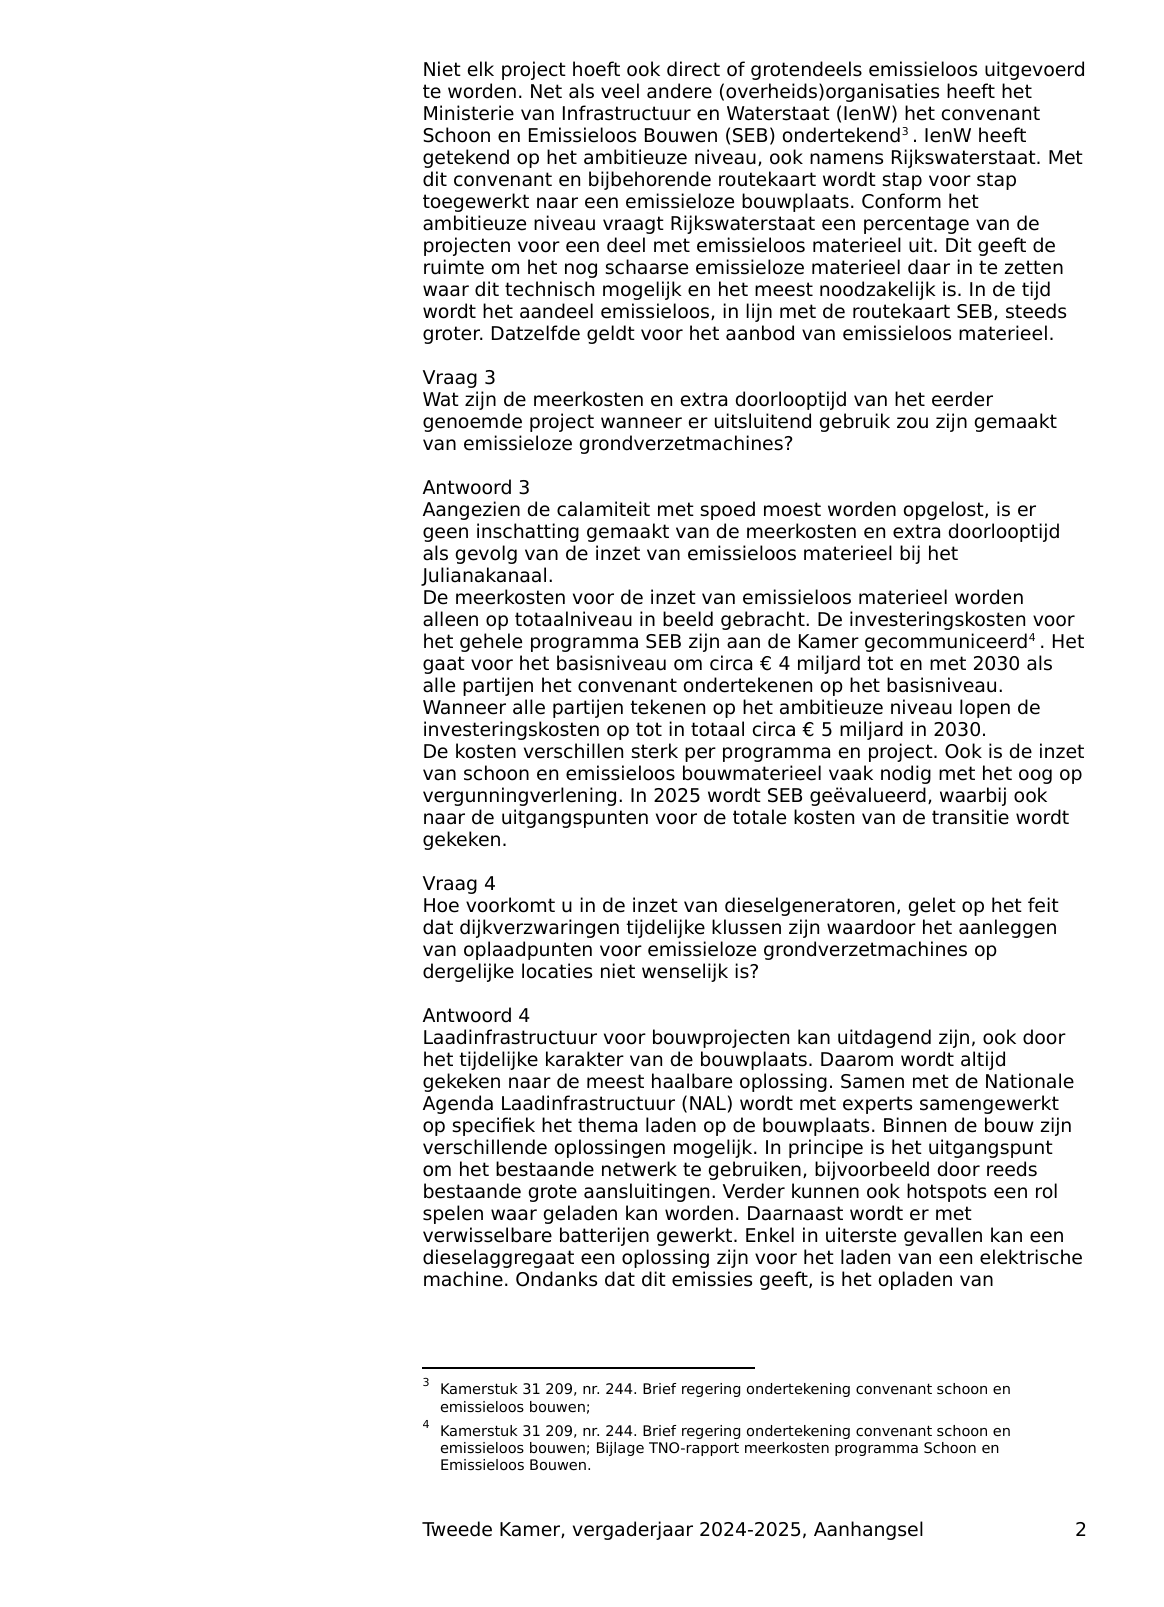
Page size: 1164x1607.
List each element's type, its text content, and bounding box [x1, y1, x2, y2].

text Antwoord 3 [422, 477, 1087, 499]
text Aangezien de calamiteit met spoed moest worden opgelost, is er geen inschatting gemaakt van de meerkosten en extra doorlooptijd als gevolg van de inzet van emissieloos materieel bij het Julianakanaal. [422, 499, 1087, 587]
text Wat zijn de meerkosten en extra doorlooptijd van het eerder genoemde project wanneer er uitsluitend gebruik zou zijn gemaakt van emissieloze grondverzetmachines? [422, 389, 1087, 455]
text Vraag 4 [422, 873, 1087, 895]
text Niet elk project hoeft ook direct of grotendeels emissieloos uitgevoerd te worden. Net als veel andere (overheids)organisaties heeft het Ministerie van Infrastructuur en Waterstaat (IenW) het convenant Schoon en Emissieloos Bouwen (SEB) ondertekend. IenW heeft getekend op het ambitieuze niveau, ook namens Rijkswaterstaat. Met dit convenant en bijbehorende routekaart wordt stap voor stap toegewerkt naar een emissieloze bouwplaats. Conform het ambitieuze niveau vraagt Rijkswaterstaat een percentage van de projecten voor een deel met emissieloos materieel uit. Dit geeft de ruimte om het nog schaarse emissieloze materieel daar in te zetten waar dit technisch mogelijk en het meest noodzakelijk is. In de tijd wordt het aandeel emissieloos, in lijn met de routekaart SEB, steeds groter. Datzelfde geldt voor het aanbod van emissieloos materieel. [422, 59, 1087, 345]
text Hoe voorkomt u in de inzet van dieselgeneratoren, gelet op het feit dat dijkverzwaringen tijdelijke klussen zijn waardoor het aanleggen van oplaadpunten voor emissieloze grondverzetmachines op dergelijke locaties niet wenselijk is? [422, 895, 1087, 983]
text Vraag 3 [422, 367, 1087, 389]
text De kosten verschillen sterk per programma en project. Ook is de inzet van schoon en emissieloos bouwmaterieel vaak nodig met het oog op vergunningverlening. In 2025 wordt SEB geëvalueerd, waarbij ook naar de uitgangspunten voor de totale kosten van de transitie wordt gekeken. [422, 741, 1087, 851]
text Antwoord 4 [422, 1005, 1087, 1027]
text Kamerstuk 31 209, nr. 244. Brief regering ondertekening convenant schoon en emissieloos bouwen; Bijlage TNO-rapport meerkosten programma Schoon en Emissieloos Bouwen. [422, 1418, 1087, 1474]
text Kamerstuk 31 209, nr. 244. Brief regering ondertekening convenant schoon en emissieloos bouwen; [422, 1377, 1087, 1416]
text De meerkosten voor de inzet van emissieloos materieel worden alleen op totaalniveau in beeld gebracht. De investeringskosten voor het gehele programma SEB zijn aan de Kamer gecommuniceerd. Het gaat voor het basisniveau om circa € 4 miljard tot en met 2030 als alle partijen het convenant ondertekenen op het basisniveau. Wanneer alle partijen tekenen op het ambitieuze niveau lopen de investeringskosten op tot in totaal circa € 5 miljard in 2030. [422, 587, 1087, 741]
text Laadinfrastructuur voor bouwprojecten kan uitdagend zijn, ook door het tijdelijke karakter van de bouwplaats. Daarom wordt altijd gekeken naar de meest haalbare oplossing. Samen met de Nationale Agenda Laadinfrastructuur (NAL) wordt met experts samengewerkt op specifiek het thema laden op de bouwplaats. Binnen de bouw zijn verschillende oplossingen mogelijk. In principe is het uitgangspunt om het bestaande netwerk te gebruiken, bijvoorbeeld door reeds bestaande grote aansluitingen. Verder kunnen ook hotspots een rol spelen waar geladen kan worden. Daarnaast wordt er met verwisselbare batterijen gewerkt. Enkel in uiterste gevallen kan een dieselaggregaat een oplossing zijn voor het laden van een elektrische machine. Ondanks dat dit emissies geeft, is het opladen van [422, 1027, 1087, 1291]
